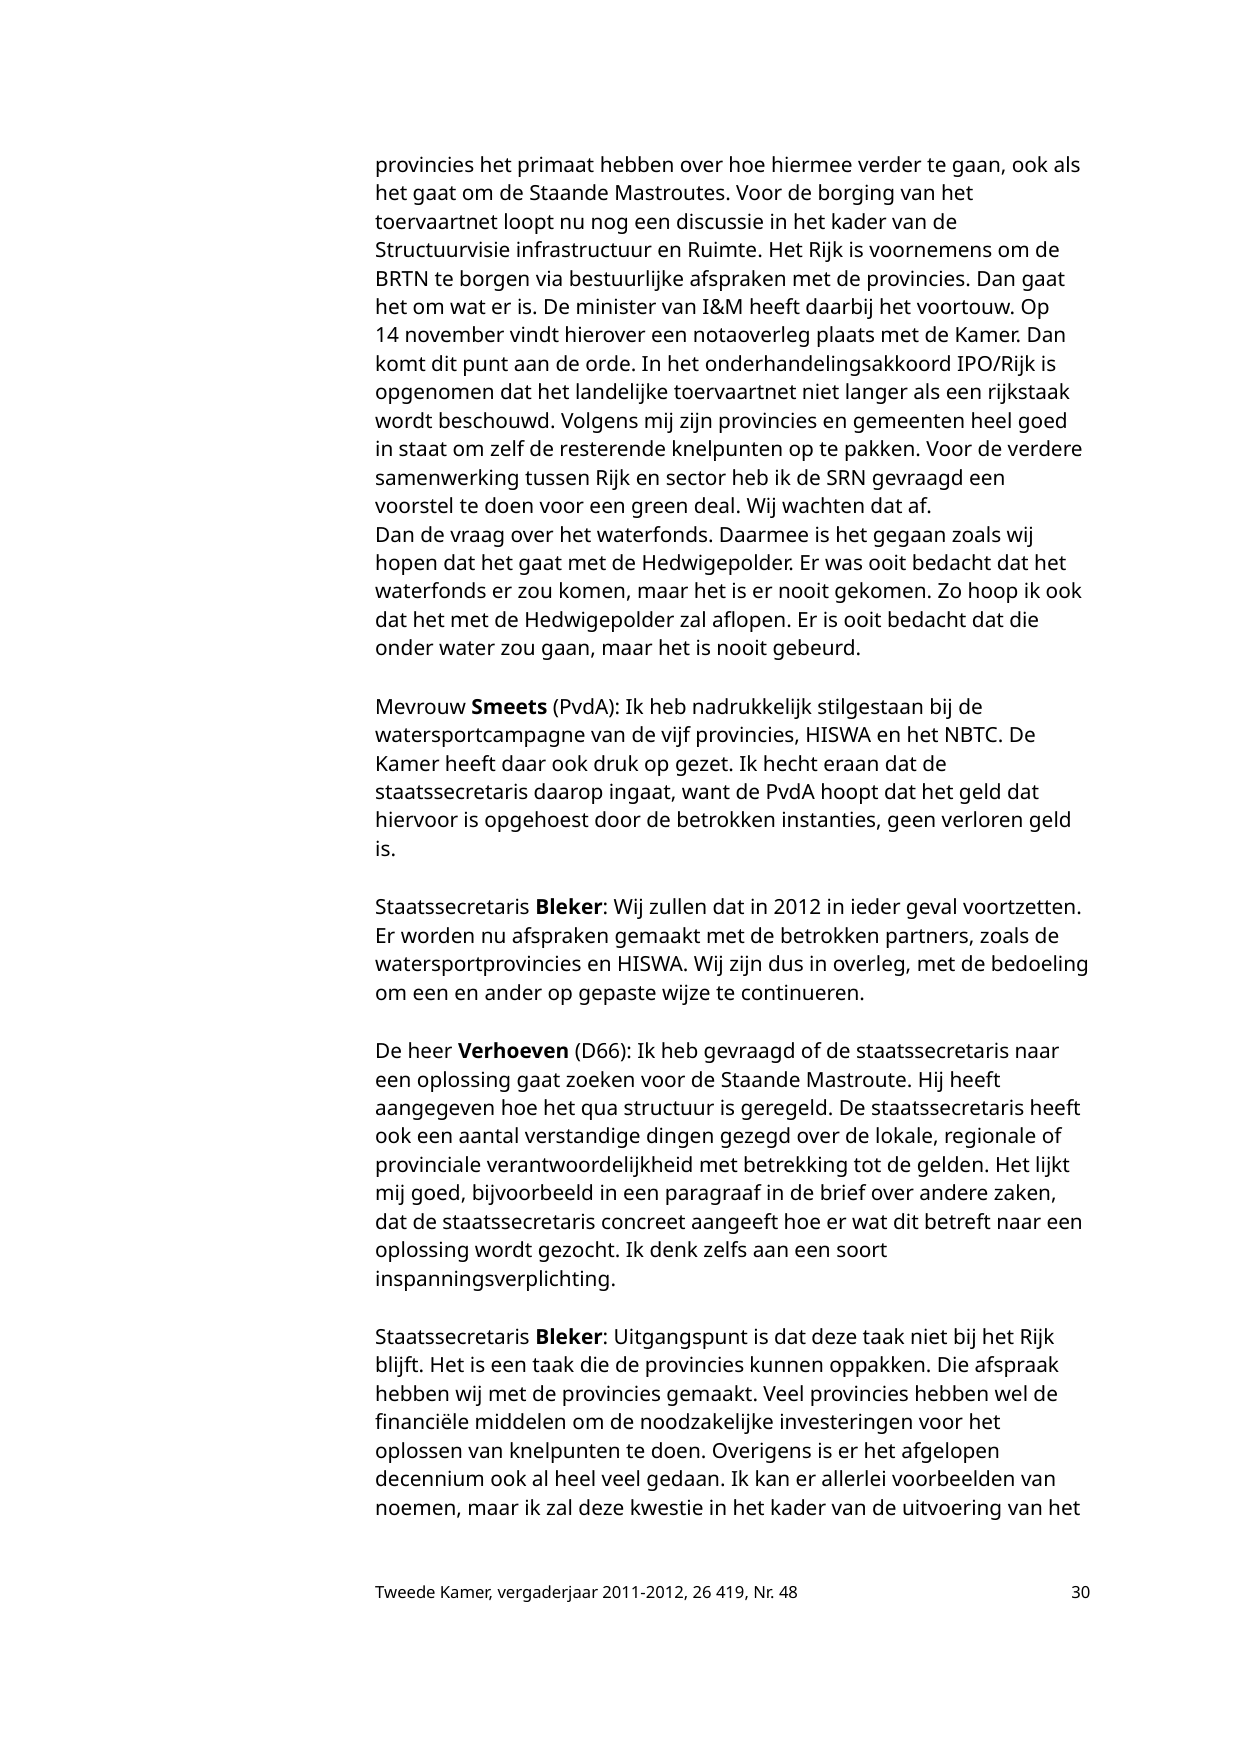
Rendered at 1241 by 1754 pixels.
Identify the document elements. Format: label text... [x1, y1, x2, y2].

text Staatssecretaris Bleker: Uitgangspunt is dat deze taak niet bij het Rijk blijft. Het is een taak die de provincies kunnen oppakken. Die afspraak hebben wij met de provincies gemaakt. Veel provincies hebben wel de financiële middelen om de noodzakelijke investeringen voor het oplossen van knelpunten te doen. Overigens is er het afgelopen decennium ook al heel veel gedaan. Ik kan er allerlei voorbeelden van noemen, maar ik zal deze kwestie in het kader van de uitvoering van het [375, 1322, 1090, 1521]
text De heer Verhoeven (D66): Ik heb gevraagd of de staatssecretaris naar een oplossing gaat zoeken voor de Staande Mastroute. Hij heeft aangegeven hoe het qua structuur is geregeld. De staatssecretaris heeft ook een aantal verstandige dingen gezegd over de lokale, regionale of provinciale verantwoordelijkheid met betrekking tot de gelden. Het lijkt mij goed, bijvoorbeeld in een paragraaf in de brief over andere zaken, dat de staatssecretaris concreet aangeeft hoe er wat dit betreft naar een oplossing wordt gezocht. Ik denk zelfs aan een soort inspanningsverplichting. [375, 1036, 1090, 1292]
text Dan de vraag over het waterfonds. Daarmee is het gegaan zoals wij hopen dat het gaat met de Hedwigepolder. Er was ooit bedacht dat het waterfonds er zou komen, maar het is er nooit gekomen. Zo hoop ik ook dat het met de Hedwigepolder zal aflopen. Er is ooit bedacht dat die onder water zou gaan, maar het is nooit gebeurd. [375, 520, 1090, 662]
text provincies het primaat hebben over hoe hiermee verder te gaan, ook als het gaat om de Staande Mastroutes. Voor de borging van het toervaartnet loopt nu nog een discussie in het kader van de Structuurvisie infrastructuur en Ruimte. Het Rijk is voornemens om de BRTN te borgen via bestuurlijke afspraken met de provincies. Dan gaat het om wat er is. De minister van I&M heeft daarbij het voortouw. Op 14 november vindt hierover een notaoverleg plaats met de Kamer. Dan komt dit punt aan de orde. In het onderhandelingsakkoord IPO/Rijk is opgenomen dat het landelijke toervaartnet niet langer als een rijkstaak wordt beschouwd. Volgens mij zijn provincies en gemeenten heel goed in staat om zelf de resterende knelpunten op te pakken. Voor de verdere samenwerking tussen Rijk en sector heb ik de SRN gevraagd een voorstel te doen voor een green deal. Wij wachten dat af. [375, 150, 1090, 520]
text Staatssecretaris Bleker: Wij zullen dat in 2012 in ieder geval voortzetten. Er worden nu afspraken gemaakt met de betrokken partners, zoals de watersportprovincies en HISWA. Wij zijn dus in overleg, met de bedoeling om een en ander op gepaste wijze te continueren. [375, 892, 1090, 1006]
text Mevrouw Smeets (PvdA): Ik heb nadrukkelijk stilgestaan bij de watersportcampagne van de vijf provincies, HISWA en het NBTC. De Kamer heeft daar ook druk op gezet. Ik hecht eraan dat de staatssecretaris daarop ingaat, want de PvdA hoopt dat het geld dat hiervoor is opgehoest door de betrokken instanties, geen verloren geld is. [375, 692, 1090, 862]
